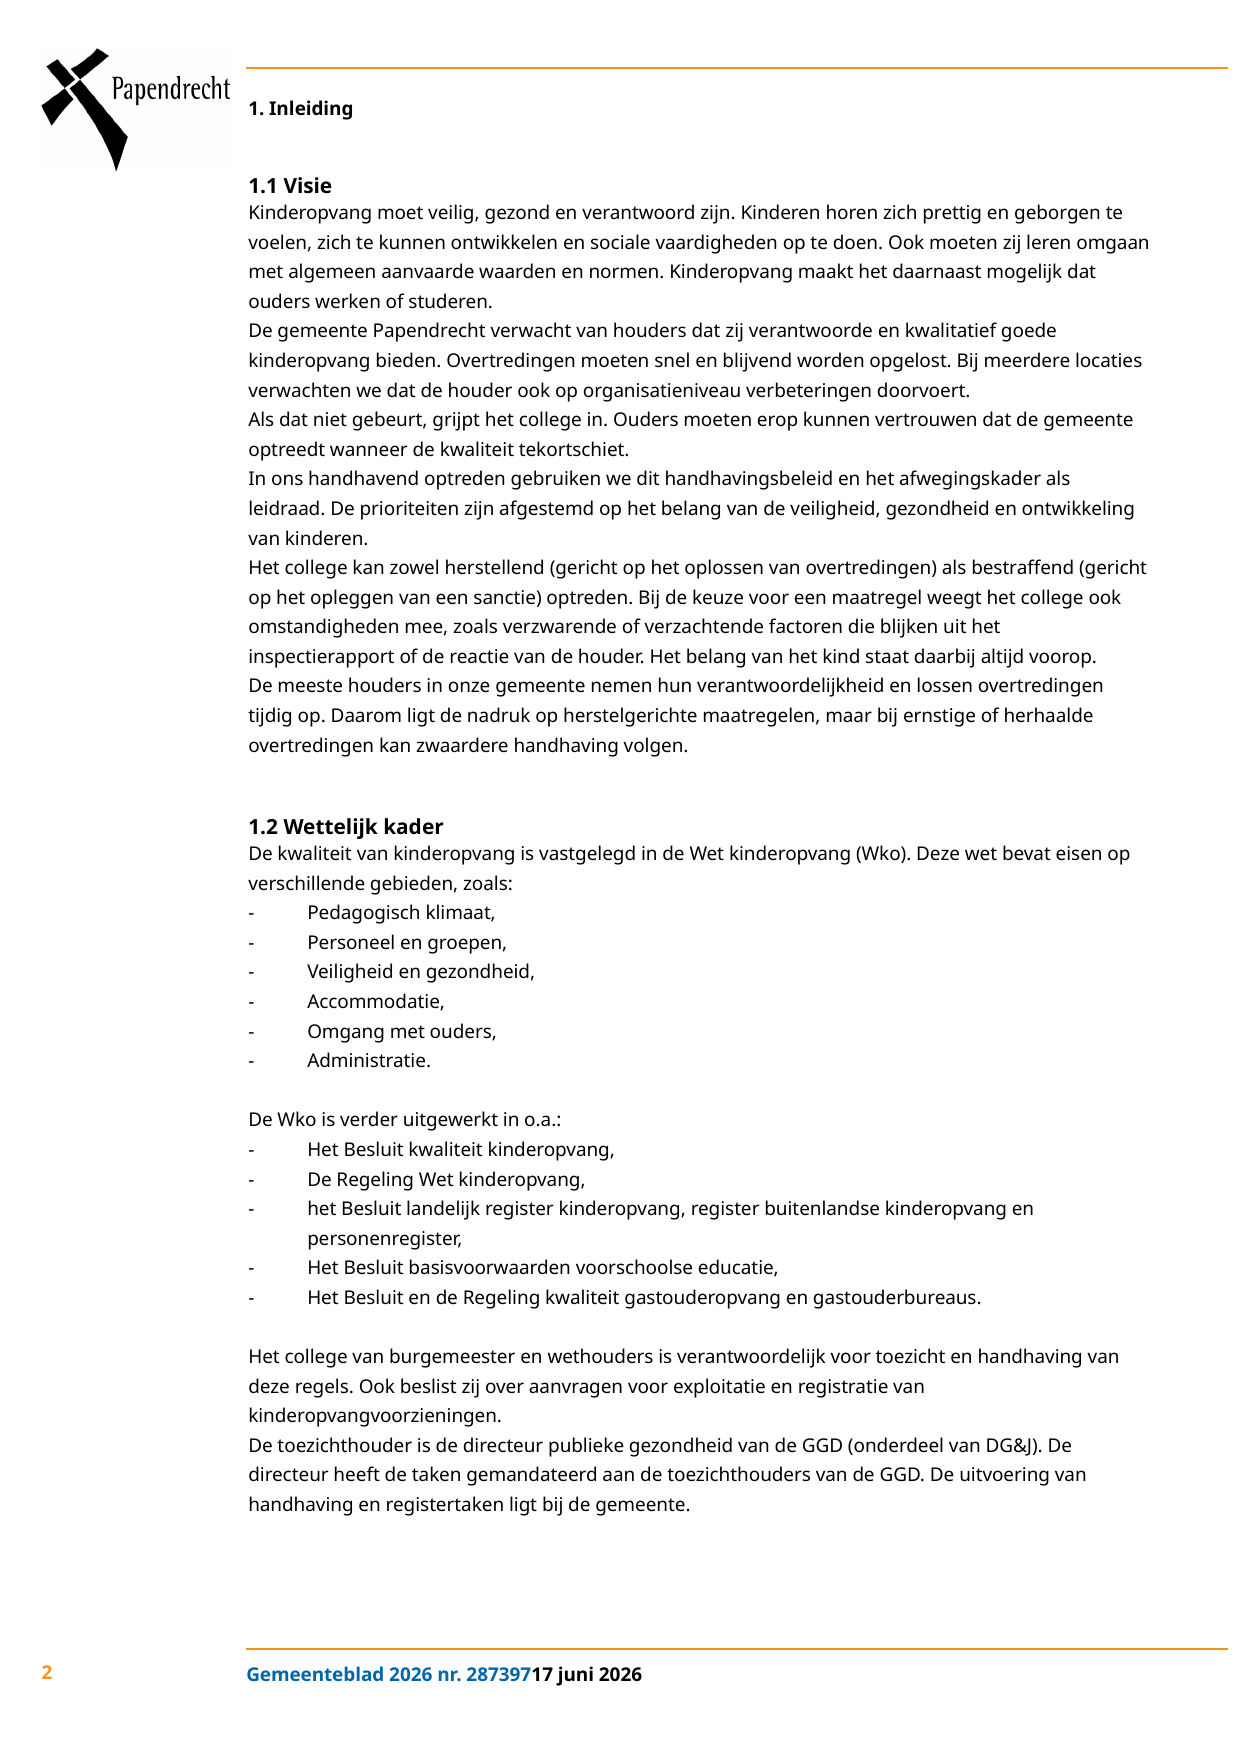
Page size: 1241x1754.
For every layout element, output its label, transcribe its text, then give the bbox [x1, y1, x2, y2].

list Het Besluit basisvoorwaarden voorschoolse educatie, [248, 1254, 1152, 1280]
text De toezichthouder is de directeur publieke gezondheid van de GGD (onderdeel van DG&J). De directeur heeft de taken gemandateerd aan de toezichthouders van de GGD. De uitvoering van handhaving en registertaken ligt bij de gemeente. [248, 1432, 1152, 1517]
text In ons handhavend optreden gebruiken we dit handhavingsbeleid en het afwegingskader als leidraad. De prioriteiten zijn afgestemd op het belang van de veiligheid, gezondheid en ontwikkeling van kinderen. [248, 466, 1152, 551]
text De gemeente Papendrecht verwacht van houders dat zij verantwoorde en kwalitatief goede kinderopvang bieden. Overtredingen moeten snel en blijvend worden opgelost. Bij meerdere locaties verwachten we dat de houder ook op organisatieniveau verbeteringen doorvoert. [248, 318, 1152, 403]
text De Wko is verder uitgewerkt in o.a.: [248, 1107, 1152, 1132]
picture [41, 47, 231, 172]
list Het Besluit en de Regeling kwaliteit gastouderopvang en gastouderbureaus. [248, 1284, 1152, 1310]
list Accommodatie, [248, 988, 1152, 1014]
list Veiligheid en gezondheid, [248, 959, 1152, 984]
list De Regeling Wet kinderopvang, [248, 1166, 1152, 1191]
text Het college kan zowel herstellend (gericht op het oplossen van overtredingen) als bestraffend (gericht op het opleggen van een sanctie) optreden. Bij de keuze voor een maatregel weegt het college ook omstandigheden mee, zoals verzwarende of verzachtende factoren die blijken uit het inspectierapport of de reactie van de houder. Het belang van het kind staat daarbij altijd voorop. [248, 554, 1152, 669]
text De meeste houders in onze gemeente nemen hun verantwoordelijkheid en lossen overtredingen tijdig op. Daarom ligt de nadruk op herstelgerichte maatregelen, maar bij ernstige of herhaalde overtredingen kan zwaardere handhaving volgen. [248, 673, 1152, 758]
list Omgang met ouders, [248, 1018, 1152, 1043]
list Het Besluit kwaliteit kinderopvang, [248, 1136, 1152, 1162]
text 1.1 Visie [248, 171, 1152, 199]
text Als dat niet gebeurt, grijpt het college in. Ouders moeten erop kunnen vertrouwen dat de gemeente optreedt wanneer de kwaliteit tekortschiet. [248, 406, 1152, 462]
list Personeel en groepen, [248, 929, 1152, 955]
list het Besluit landelijk register kinderopvang, register buitenlandse kinderopvang en personenregister, [248, 1195, 1152, 1251]
list Pedagogisch klimaat, [248, 899, 1152, 925]
list Administratie. [248, 1047, 1152, 1073]
text Kinderopvang moet veilig, gezond en verantwoord zijn. Kinderen horen zich prettig en geborgen te voelen, zich te kunnen ontwikkelen en sociale vaardigheden op te doen. Ook moeten zij leren omgaan met algemeen aanvaarde waarden en normen. Kinderopvang maakt het daarnaast mogelijk dat ouders werken of studeren. [248, 199, 1152, 314]
text 1. Inleiding [248, 95, 1152, 121]
text De kwaliteit van kinderopvang is vastgelegd in de Wet kinderopvang (Wko). Deze wet bevat eisen op verschillende gebieden, zoals: [248, 840, 1152, 896]
text Het college van burgemeester en wethouders is verantwoordelijk voor toezicht en handhaving van deze regels. Ook beslist zij over aanvragen voor exploitatie en registratie van kinderopvangvoorzieningen. [248, 1343, 1152, 1428]
text 1.2 Wettelijk kader [248, 812, 1152, 840]
